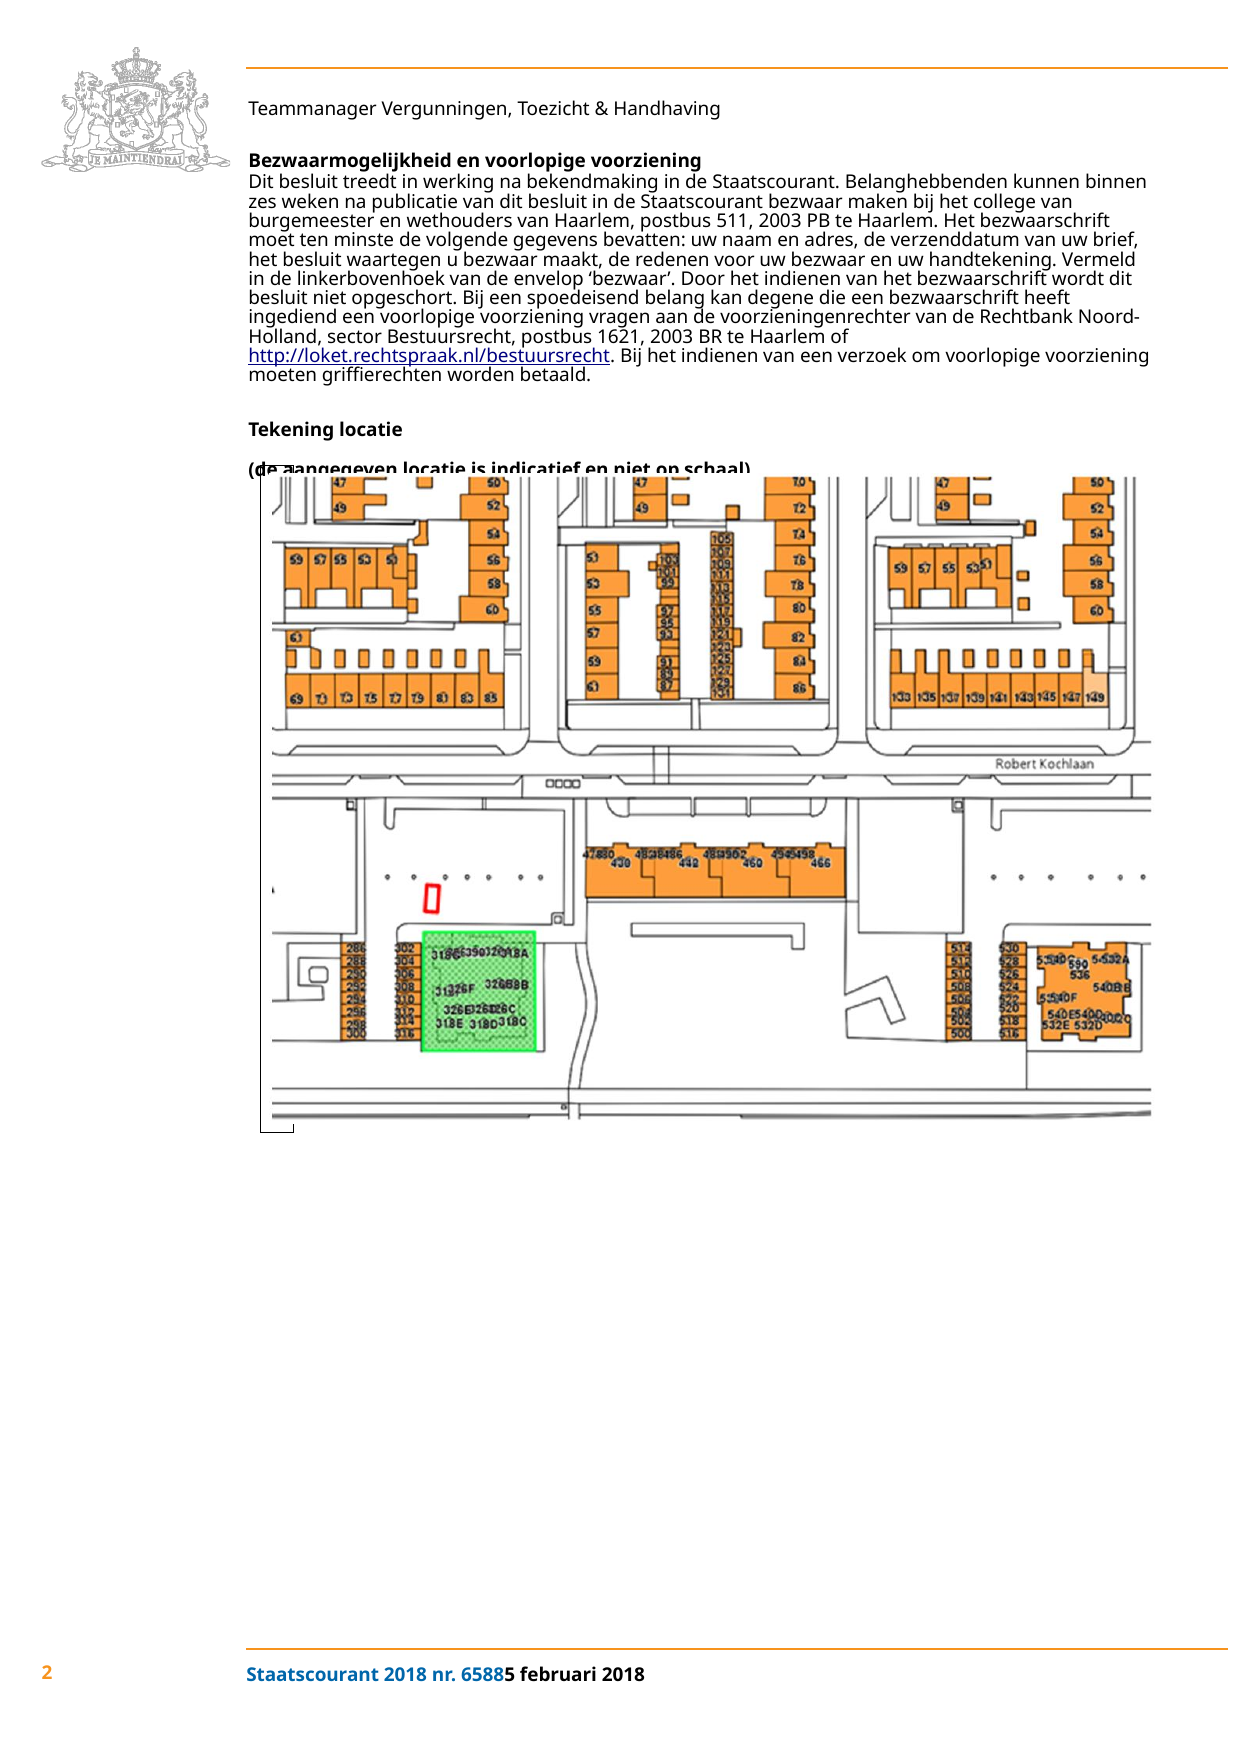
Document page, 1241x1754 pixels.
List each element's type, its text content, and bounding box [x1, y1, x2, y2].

picture [41, 47, 231, 172]
picture [268, 473, 1155, 1124]
text (de aangegeven locatie is indicatief en niet op schaal) [248, 456, 1152, 482]
text Dit besluit treedt in werking na bekendmaking in de Staatscourant. Belanghebbenden kunnen binnen zes weken na publicatie van dit besluit in de Staatscourant bezwaar maken bij het college van burgemeester en wethouders van Haarlem, postbus 511, 2003 PB te Haarlem. Het bezwaarschrift moet ten minste de volgende gegevens bevatten: uw naam en adres, de verzenddatum van uw brief, het besluit waartegen u bezwaar maakt, de redenen voor uw bezwaar en uw handtekening. Vermeld in de linkerbovenhoek van de envelop ‘bezwaar’. Door het indienen van het bezwaarschrift wordt dit besluit niet opgeschort. Bij een spoedeisend belang kan degene die een bezwaarschrift heeft ingediend een voorlopige voorziening vragen aan de voorzieningenrechter van de Rechtbank Noord-Holland, sector Bestuursrecht, postbus 1621, 2003 BR te Haarlem of http://loket.rechtspraak.nl/bestuursrecht. Bij het indienen van een verzoek om voorlopige voorziening moeten griffierechten worden betaald. [248, 173, 1152, 385]
text Tekening locatie [248, 417, 1152, 442]
text Bezwaarmogelijkheid en voorlopige voorziening [248, 148, 1152, 173]
text Teammanager Vergunningen, Toezicht & Handhaving [248, 95, 1152, 121]
